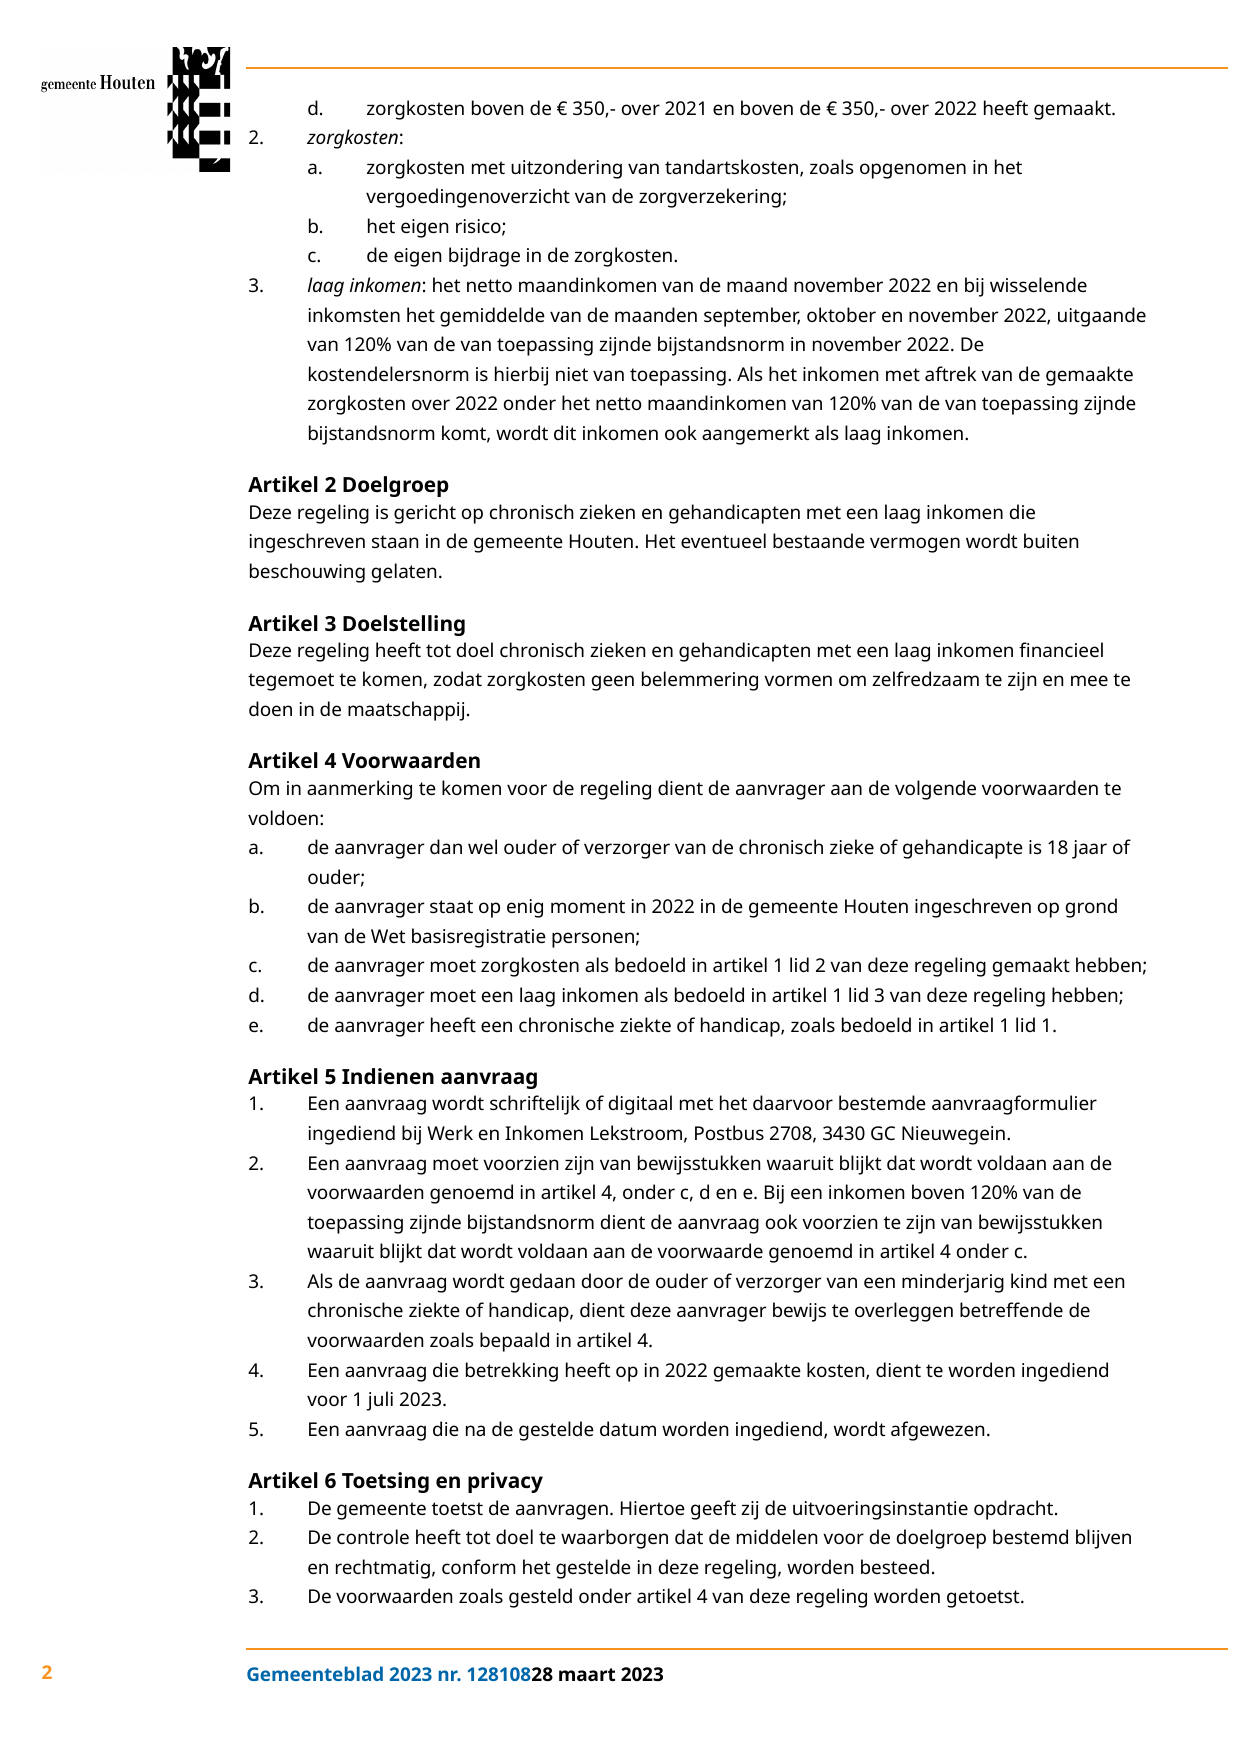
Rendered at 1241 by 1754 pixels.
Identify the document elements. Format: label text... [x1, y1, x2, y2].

list de aanvrager moet zorgkosten als bedoeld in artikel 1 lid 2 van deze regeling gemaakt hebben; [248, 953, 1152, 978]
list de aanvrager moet een laag inkomen als bedoeld in artikel 1 lid 3 van deze regeling hebben; [248, 982, 1152, 1008]
text Artikel 2 Doelgroep [248, 471, 1152, 499]
text Artikel 3 Doelstelling [248, 609, 1152, 637]
list de eigen bijdrage in de zorgkosten. [307, 243, 1152, 268]
text Artikel 5 Indienen aanvraag [248, 1062, 1152, 1091]
list de aanvrager heeft een chronische ziekte of handicap, zoals bedoeld in artikel 1 lid 1. [248, 1012, 1152, 1037]
list De controle heeft tot doel te waarborgen dat de middelen voor de doelgroep bestemd blijven en rechtmatig, conform het gestelde in deze regeling, worden besteed. [248, 1524, 1152, 1580]
text Om in aanmerking te komen voor de regeling dient de aanvrager aan de volgende voorwaarden te voldoen: [248, 775, 1152, 830]
list de aanvrager staat op enig moment in 2022 in de gemeente Houten ingeschreven op grond van de Wet basisregistratie personen; [248, 893, 1152, 949]
picture [41, 47, 231, 172]
list zorgkosten: [248, 124, 1152, 150]
list Een aanvraag moet voorzien zijn van bewijsstukken waaruit blijkt dat wordt voldaan aan de voorwaarden genoemd in artikel 4, onder c, d en e. Bij een inkomen boven 120% van de toepassing zijnde bijstandsnorm dient de aanvraag ook voorzien te zijn van bewijsstukken waaruit blijkt dat wordt voldaan aan de voorwaarde genoemd in artikel 4 onder c. [248, 1150, 1152, 1264]
text Deze regeling heeft tot doel chronisch zieken en gehandicapten met een laag inkomen financieel tegemoet te komen, zodat zorgkosten geen belemmering vormen om zelfredzaam te zijn en mee te doen in de maatschappij. [248, 637, 1152, 722]
list Een aanvraag die na de gestelde datum worden ingediend, wordt afgewezen. [248, 1416, 1152, 1442]
list De voorwaarden zoals gesteld onder artikel 4 van deze regeling worden getoetst. [248, 1584, 1152, 1609]
list laag inkomen: het netto maandinkomen van de maand november 2022 en bij wisselende inkomsten het gemiddelde van de maanden september, oktober en november 2022, uitgaande van 120% van de van toepassing zijnde bijstandsnorm in november 2022. De kostendelersnorm is hierbij niet van toepassing. Als het inkomen met aftrek van de gemaakte zorgkosten over 2022 onder het netto maandinkomen van 120% van de van toepassing zijnde bijstandsnorm komt, wordt dit inkomen ook aangemerkt als laag inkomen. [248, 272, 1152, 446]
list De gemeente toetst de aanvragen. Hiertoe geeft zij de uitvoeringsinstantie opdracht. [248, 1495, 1152, 1521]
list Een aanvraag die betrekking heeft op in 2022 gemaakte kosten, dient te worden ingediend voor 1 juli 2023. [248, 1357, 1152, 1412]
list het eigen risico; [307, 213, 1152, 239]
list Een aanvraag wordt schriftelijk of digitaal met het daarvoor bestemde aanvraagformulier ingediend bij Werk en Inkomen Lekstroom, Postbus 2708, 3430 GC Nieuwegein. [248, 1091, 1152, 1146]
list Als de aanvraag wordt gedaan door de ouder of verzorger van een minderjarig kind met een chronische ziekte of handicap, dient deze aanvrager bewijs te overleggen betreffende de voorwaarden zoals bepaald in artikel 4. [248, 1268, 1152, 1353]
text Artikel 4 Voorwaarden [248, 747, 1152, 775]
list zorgkosten boven de € 350,- over 2021 en boven de € 350,- over 2022 heeft gemaakt. [307, 95, 1152, 121]
list zorgkosten met uitzondering van tandartskosten, zoals opgenomen in het vergoedingenoverzicht van de zorgverzekering; [307, 154, 1152, 209]
text Deze regeling is gericht op chronisch zieken en gehandicapten met een laag inkomen die ingeschreven staan in de gemeente Houten. Het eventueel bestaande vermogen wordt buiten beschouwing gelaten. [248, 499, 1152, 584]
text Artikel 6 Toetsing en privacy [248, 1466, 1152, 1495]
list de aanvrager dan wel ouder of verzorger van de chronisch zieke of gehandicapte is 18 jaar of ouder; [248, 834, 1152, 889]
